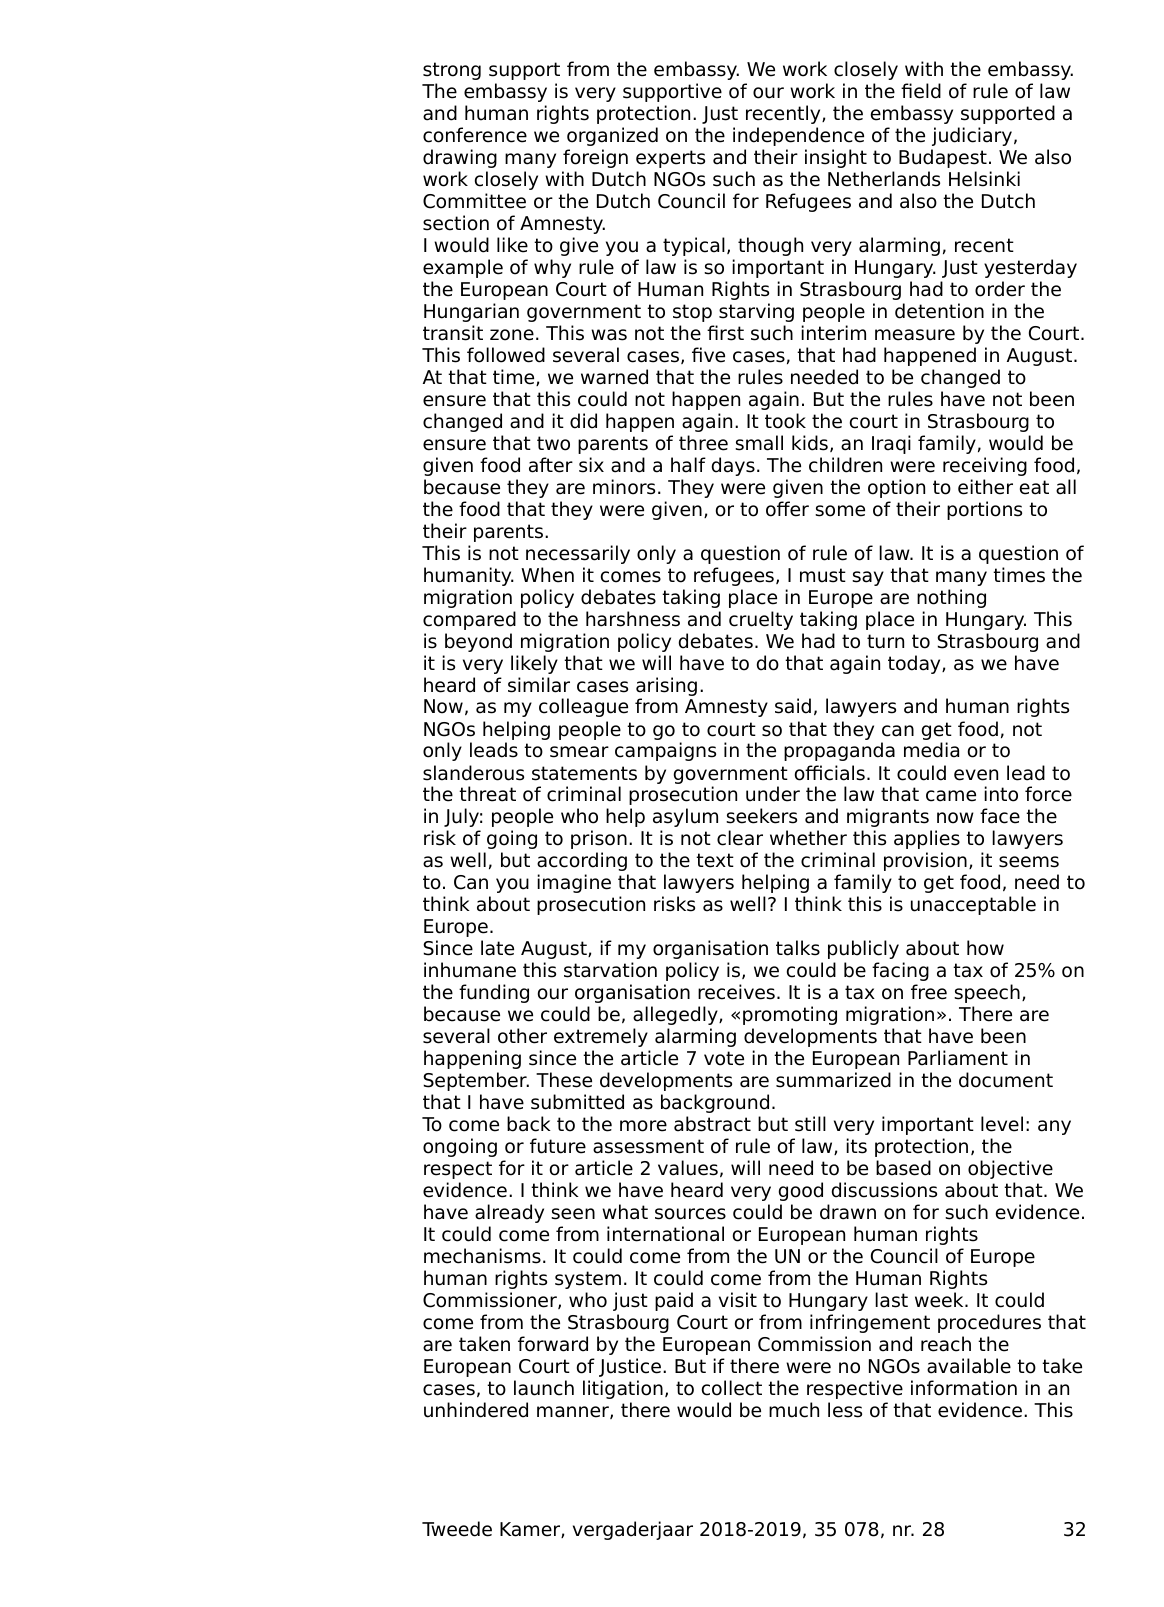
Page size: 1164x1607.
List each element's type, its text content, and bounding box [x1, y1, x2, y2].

text Now, as my colleague from Amnesty said, lawyers and human rights NGOs helping people to go to court so that they can get food, not only leads to smear campaigns in the propaganda media or to slanderous statements by government officials. It could even lead to the threat of criminal prosecution under the law that came into force in July: people who help asylum seekers and migrants now face the risk of going to prison. It is not clear whether this applies to lawyers as well, but according to the text of the criminal provision, it seems to. Can you imagine that lawyers helping a family to get food, need to think about prosecution risks as well? I think this is unacceptable in Europe. [422, 696, 1087, 938]
text I would like to give you a typical, though very alarming, recent example of why rule of law is so important in Hungary. Just yesterday the European Court of Human Rights in Strasbourg had to order the Hungarian government to stop starving people in detention in the transit zone. This was not the first such interim measure by the Court. This followed several cases, five cases, that had happened in August. At that time, we warned that the rules needed to be changed to ensure that this could not happen again. But the rules have not been changed and it did happen again. It took the court in Strasbourg to ensure that two parents of three small kids, an Iraqi family, would be given food after six and a half days. The children were receiving food, because they are minors. They were given the option to either eat all the food that they were given, or to offer some of their portions to their parents. [422, 235, 1087, 543]
text To come back to the more abstract but still very important level: any ongoing or future assessment of rule of law, its protection, the respect for it or article 2 values, will need to be based on objective evidence. I think we have heard very good discussions about that. We have already seen what sources could be drawn on for such evidence. It could come from international or European human rights mechanisms. It could come from the UN or the Council of Europe human rights system. It could come from the Human Rights Commissioner, who just paid a visit to Hungary last week. It could come from the Strasbourg Court or from infringement procedures that are taken forward by the European Commission and reach the European Court of Justice. But if there were no NGOs available to take cases, to launch litigation, to collect the respective information in an unhindered manner, there would be much less of that evidence. This [422, 1114, 1087, 1422]
text This is not necessarily only a question of rule of law. It is a question of humanity. When it comes to refugees, I must say that many times the migration policy debates taking place in Europe are nothing compared to the harshness and cruelty taking place in Hungary. This is beyond migration policy debates. We had to turn to Strasbourg and it is very likely that we will have to do that again today, as we have heard of similar cases arising. [422, 543, 1087, 696]
text Since late August, if my organisation talks publicly about how inhumane this starvation policy is, we could be facing a tax of 25% on the funding our organisation receives. It is a tax on free speech, because we could be, allegedly, «promoting migration». There are several other extremely alarming developments that have been happening since the article 7 vote in the European Parliament in September. These developments are summarized in the document that I have submitted as background. [422, 938, 1087, 1114]
text strong support from the embassy. We work closely with the embassy. The embassy is very supportive of our work in the field of rule of law and human rights protection. Just recently, the embassy supported a conference we organized on the independence of the judiciary, drawing many foreign experts and their insight to Budapest. We also work closely with Dutch NGOs such as the Netherlands Helsinki Committee or the Dutch Council for Refugees and also the Dutch section of Amnesty. [422, 59, 1087, 235]
